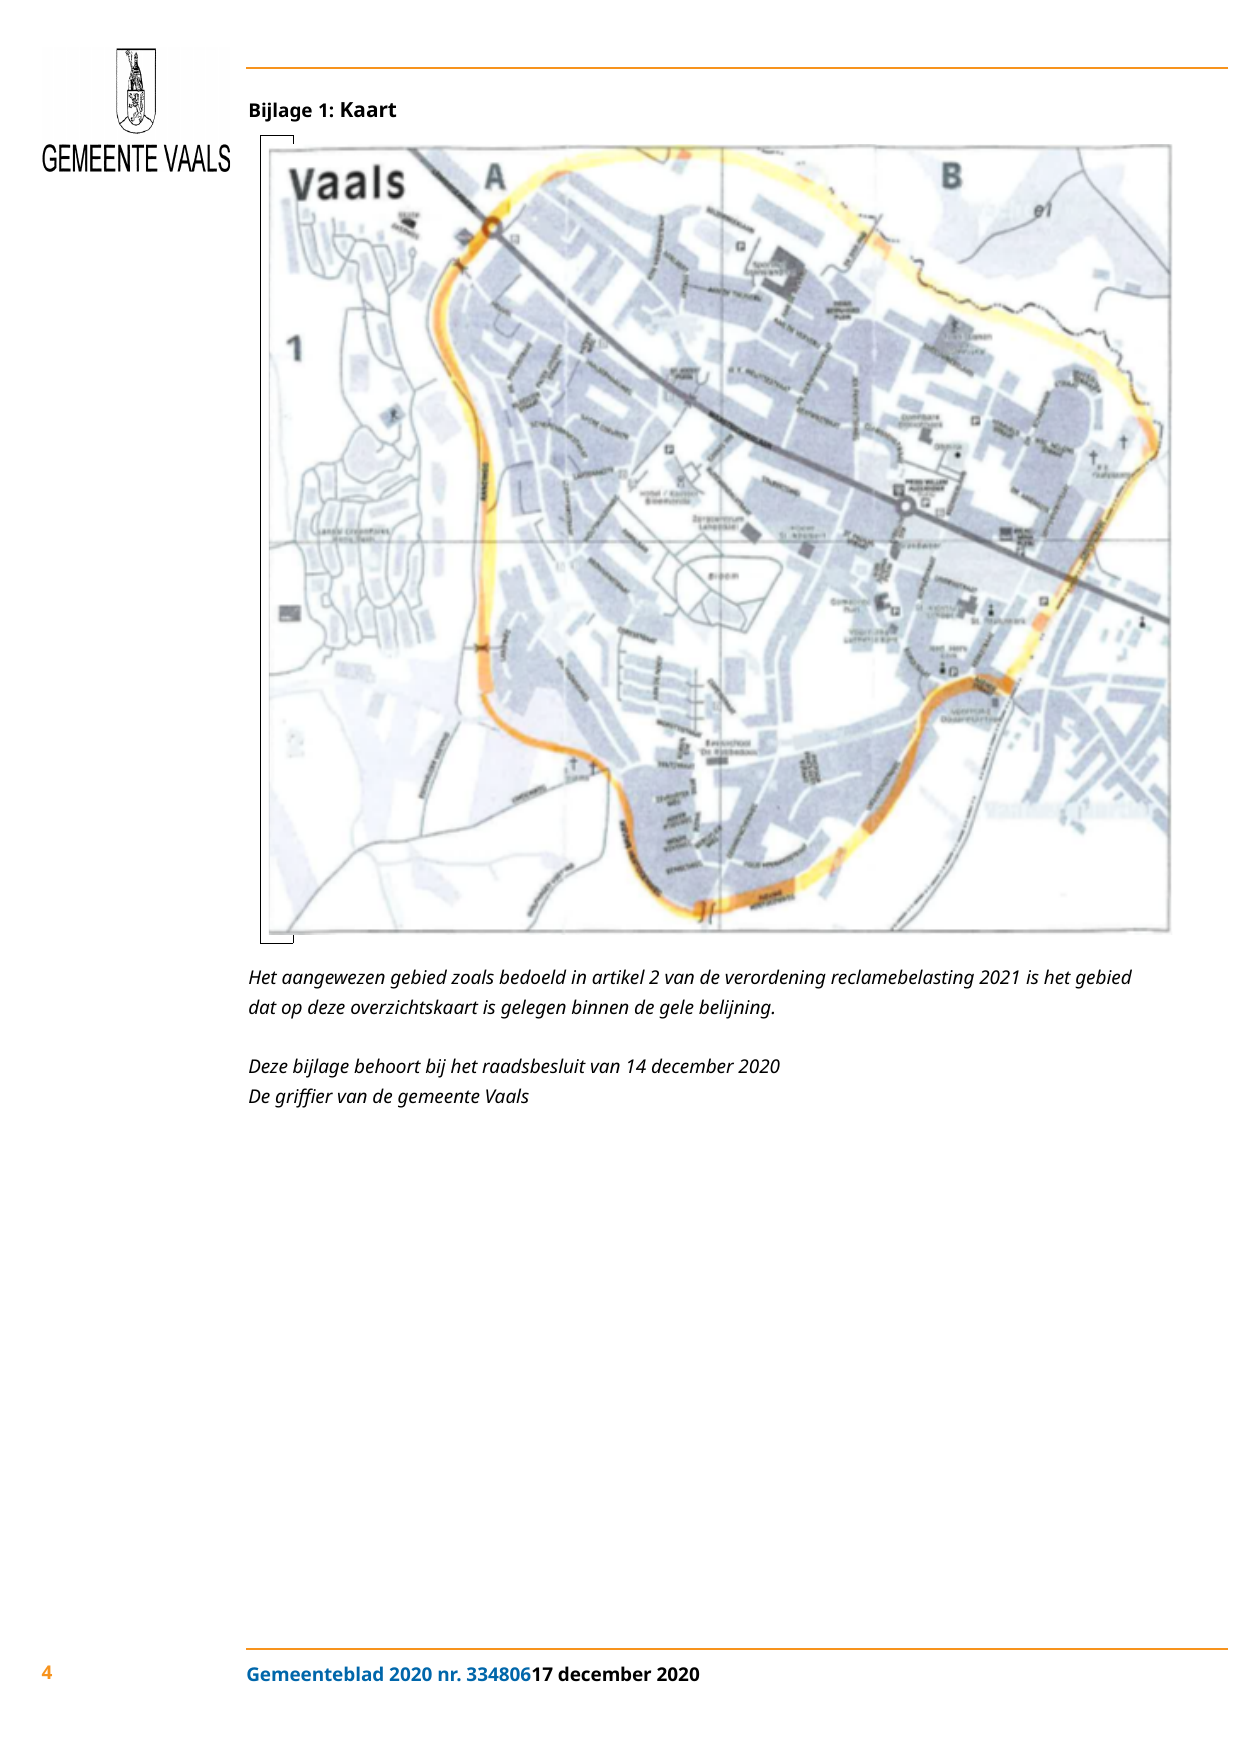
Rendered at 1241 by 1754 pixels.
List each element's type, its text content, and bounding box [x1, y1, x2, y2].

text Bijlage 1: Kaart [248, 95, 1152, 123]
text De griffier van de gemeente Vaals [248, 1083, 1152, 1108]
text Deze bijlage behoort bij het raadsbesluit van 14 december 2020 [248, 1053, 1152, 1079]
text Het aangewezen gebied zoals bedoeld in artikel 2 van de verordening reclamebelasting 2021 is het gebied dat op deze overzichtskaart is gelegen binnen de gele belijning. [248, 964, 1152, 1020]
picture [41, 47, 231, 172]
picture [268, 144, 1173, 935]
